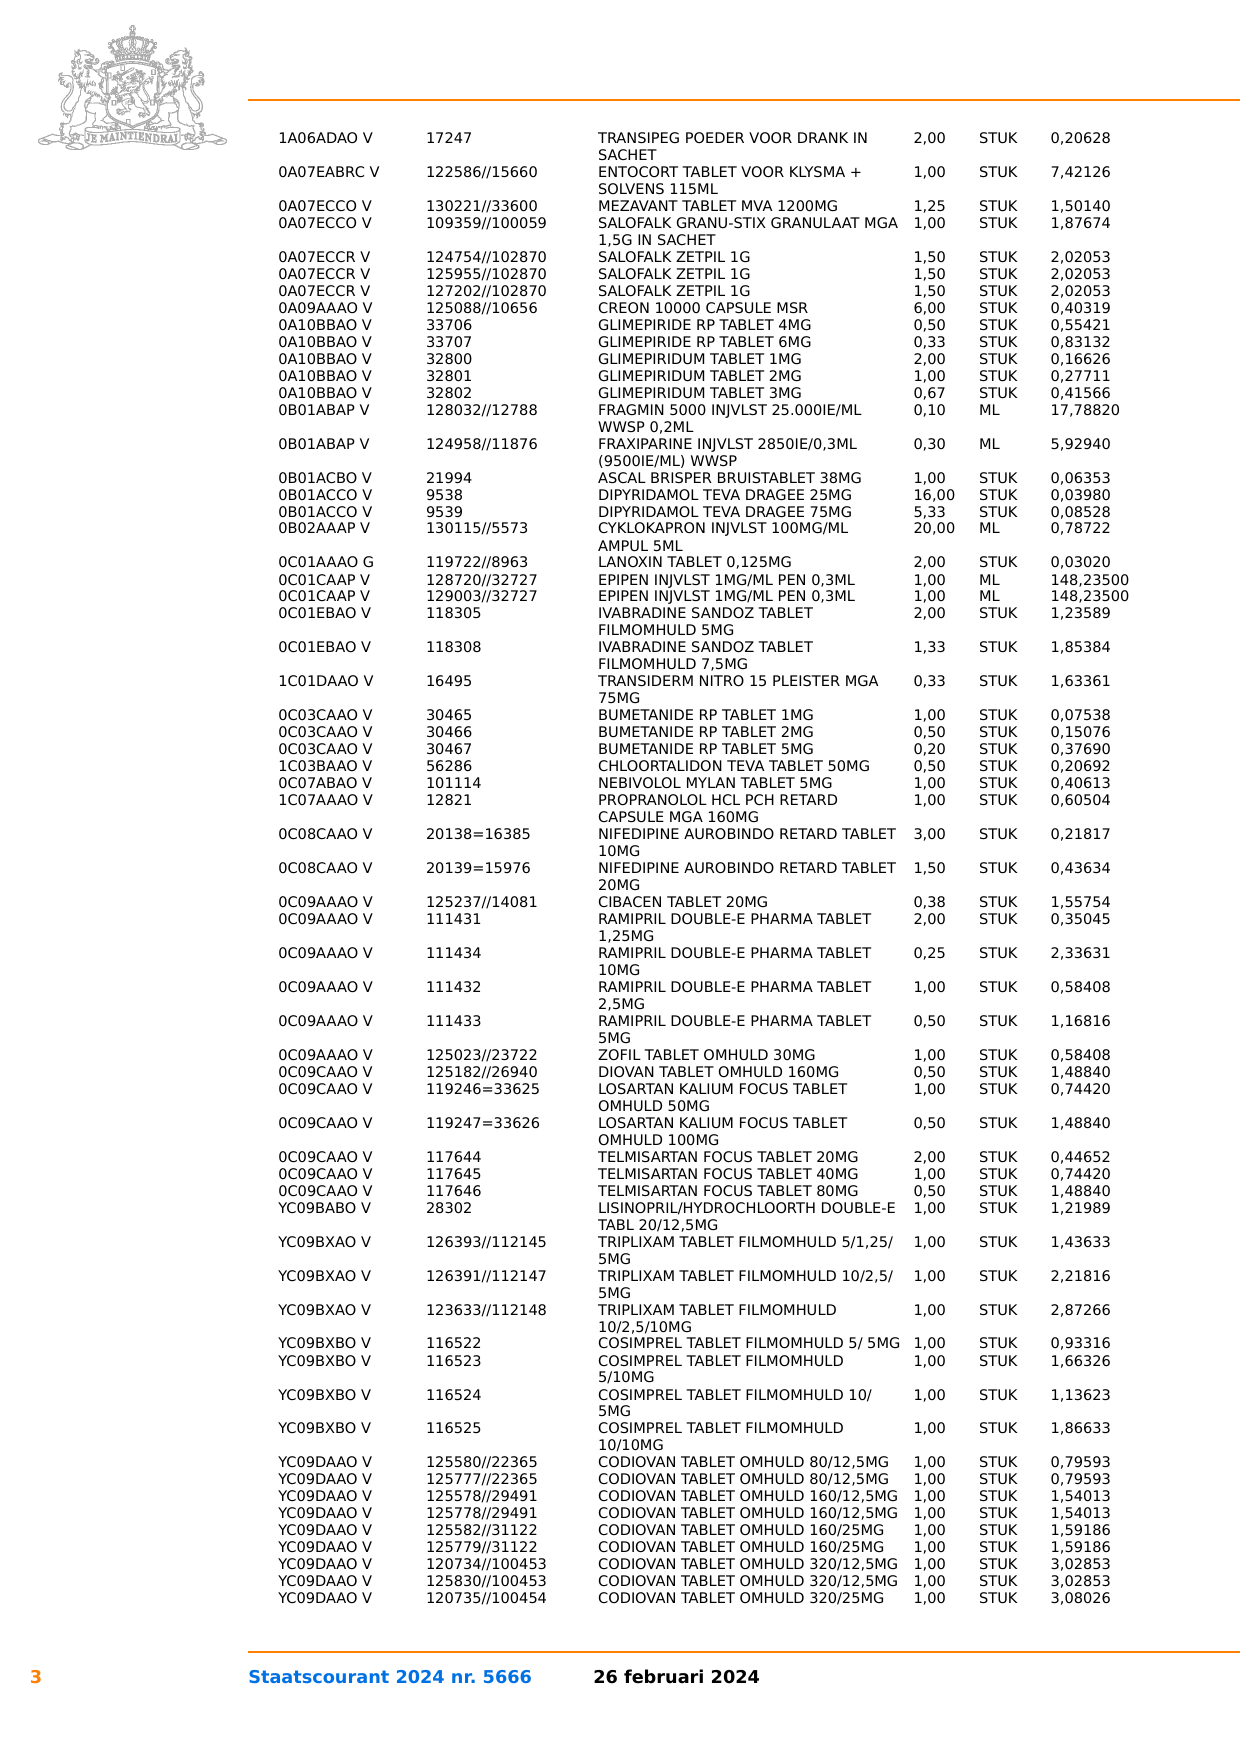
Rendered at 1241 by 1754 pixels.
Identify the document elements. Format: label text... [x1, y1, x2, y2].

table_cell 125955//102870 [420, 266, 592, 283]
table_cell ML [973, 571, 1044, 588]
table_cell 128032//12788 [420, 402, 592, 436]
table_cell 1,50 [908, 283, 973, 300]
picture [38, 25, 227, 150]
table_cell 3,00 [908, 826, 973, 860]
table_cell YC09BXBO V [278, 1420, 420, 1454]
table_cell 0C09CAAO V [278, 1149, 420, 1166]
table_cell 33706 [420, 317, 592, 334]
table_cell EPIPEN INJVLST 1MG/ML PEN 0,3ML [592, 571, 907, 588]
table_cell 1,00 [908, 707, 973, 724]
table_cell 0C09AAAO V [278, 911, 420, 945]
table_cell 1,00 [908, 1200, 973, 1233]
table_cell 0,50 [908, 724, 973, 741]
table_cell 117645 [420, 1166, 592, 1183]
table_cell 2,02053 [1045, 283, 1163, 300]
table_cell NIFEDIPINE AUROBINDO RETARD TABLET 10MG [592, 826, 907, 860]
table_cell YC09DAAO V [278, 1539, 420, 1556]
table_cell STUK [973, 639, 1044, 673]
table_cell 0,27711 [1045, 368, 1163, 384]
table_cell STUK [973, 1353, 1044, 1386]
table_cell STUK [973, 1200, 1044, 1233]
table_cell CODIOVAN TABLET OMHULD 160/12,5MG [592, 1505, 907, 1522]
table_cell MEZAVANT TABLET MVA 1200MG [592, 198, 907, 215]
table_cell 1,00 [908, 1454, 973, 1471]
table_cell SALOFALK ZETPIL 1G [592, 249, 907, 266]
table_cell 0C09CAAO V [278, 1166, 420, 1183]
table_cell 0,50 [908, 758, 973, 775]
table_cell 120734//100453 [420, 1556, 592, 1573]
table_cell 1,50 [908, 249, 973, 266]
table_cell 116523 [420, 1353, 592, 1386]
table_cell 111432 [420, 979, 592, 1013]
table_cell CODIOVAN TABLET OMHULD 80/12,5MG [592, 1471, 907, 1488]
table_cell 126393//112145 [420, 1234, 592, 1267]
table_cell GLIMEPIRIDUM TABLET 2MG [592, 368, 907, 384]
table_cell STUK [973, 792, 1044, 826]
table_cell 0A10BBAO V [278, 334, 420, 351]
table_cell 0,74420 [1045, 1081, 1163, 1115]
table_cell 0A10BBAO V [278, 317, 420, 334]
table_cell 0,21817 [1045, 826, 1163, 860]
table_cell 0B01ACCO V [278, 504, 420, 520]
table_cell STUK [973, 164, 1044, 198]
table_cell 17247 [420, 130, 592, 164]
table_cell 125779//31122 [420, 1539, 592, 1556]
table_cell 0C09AAAO V [278, 1013, 420, 1047]
table_cell 1,00 [908, 1386, 973, 1420]
table_cell 125582//31122 [420, 1522, 592, 1539]
table_cell 0C08CAAO V [278, 826, 420, 860]
table_cell 1,59186 [1045, 1539, 1163, 1556]
table_cell 0A07ECCR V [278, 266, 420, 283]
table_cell 1,85384 [1045, 639, 1163, 673]
table_cell 0,44652 [1045, 1149, 1163, 1166]
table_cell SALOFALK GRANU-STIX GRANULAAT MGA 1,5G IN SACHET [592, 215, 907, 249]
table_cell 1,00 [908, 1522, 973, 1539]
table_cell 32802 [420, 385, 592, 402]
table_cell 0C09AAAO V [278, 979, 420, 1013]
table_cell CODIOVAN TABLET OMHULD 320/25MG [592, 1590, 907, 1607]
table_cell 0,78722 [1045, 520, 1163, 554]
table_cell STUK [973, 215, 1044, 249]
table_cell STUK [973, 605, 1044, 639]
table_cell YC09BXAO V [278, 1234, 420, 1267]
table_cell 1,23589 [1045, 605, 1163, 639]
table_cell STUK [973, 486, 1044, 503]
table_cell 101114 [420, 775, 592, 792]
table_cell NIFEDIPINE AUROBINDO RETARD TABLET 20MG [592, 860, 907, 894]
table_cell YC09DAAO V [278, 1590, 420, 1607]
table_cell 0C01CAAP V [278, 588, 420, 605]
table_cell 3,02853 [1045, 1556, 1163, 1573]
table_cell 12821 [420, 792, 592, 826]
table_cell 116524 [420, 1386, 592, 1420]
table_cell CIBACEN TABLET 20MG [592, 894, 907, 911]
table_cell 111434 [420, 945, 592, 979]
table_cell 2,00 [908, 605, 973, 639]
table_cell 6,00 [908, 300, 973, 317]
table_cell 1,00 [908, 1268, 973, 1301]
table_cell YC09DAAO V [278, 1505, 420, 1522]
table_cell 1,00 [908, 1505, 973, 1522]
table_cell STUK [973, 1573, 1044, 1590]
table_cell DIOVAN TABLET OMHULD 160MG [592, 1064, 907, 1081]
table_cell YC09BXBO V [278, 1335, 420, 1352]
table_cell 1,00 [908, 571, 973, 588]
table_cell STUK [973, 351, 1044, 368]
table_cell 0C01EBAO V [278, 639, 420, 673]
table_cell 116525 [420, 1420, 592, 1454]
table_cell 1,55754 [1045, 894, 1163, 911]
table_cell NEBIVOLOL MYLAN TABLET 5MG [592, 775, 907, 792]
table_cell 0B02AAAP V [278, 520, 420, 554]
table_cell 1,00 [908, 1234, 973, 1267]
table_cell 0,16626 [1045, 351, 1163, 368]
table_cell STUK [973, 1013, 1044, 1047]
table_cell 0,03980 [1045, 486, 1163, 503]
table_cell 1,00 [908, 1301, 973, 1335]
table_cell 125182//26940 [420, 1064, 592, 1081]
table_cell 1A06ADAO V [278, 130, 420, 164]
table_cell 32801 [420, 368, 592, 384]
table_cell 125580//22365 [420, 1454, 592, 1471]
table_cell 0A07ECCO V [278, 198, 420, 215]
table_cell STUK [973, 1268, 1044, 1301]
table_cell STUK [973, 504, 1044, 520]
table_cell TRIPLIXAM TABLET FILMOMHULD 5/1,25/ 5MG [592, 1234, 907, 1267]
table_cell CREON 10000 CAPSULE MSR [592, 300, 907, 317]
table_cell 1,00 [908, 1539, 973, 1556]
table_cell 0C01AAAO G [278, 554, 420, 571]
table_cell YC09DAAO V [278, 1454, 420, 1471]
table_cell 56286 [420, 758, 592, 775]
table_cell 1,50 [908, 266, 973, 283]
table_cell 1C03BAAO V [278, 758, 420, 775]
table_cell 0,33 [908, 673, 973, 707]
table_cell GLIMEPIRIDUM TABLET 1MG [592, 351, 907, 368]
table_cell CODIOVAN TABLET OMHULD 320/12,5MG [592, 1556, 907, 1573]
table_cell 1,00 [908, 164, 973, 198]
table_cell COSIMPREL TABLET FILMOMHULD 5/10MG [592, 1353, 907, 1386]
table_cell 2,00 [908, 1149, 973, 1166]
table_cell 0,20628 [1045, 130, 1163, 164]
table_cell 130221//33600 [420, 198, 592, 215]
table_cell ML [973, 520, 1044, 554]
table_cell 0,37690 [1045, 741, 1163, 758]
table_cell 0C03CAAO V [278, 724, 420, 741]
table_cell 126391//112147 [420, 1268, 592, 1301]
table_cell YC09DAAO V [278, 1488, 420, 1505]
table_cell YC09BXAO V [278, 1301, 420, 1335]
table_cell STUK [973, 1064, 1044, 1081]
table_cell 2,00 [908, 911, 973, 945]
table_cell 125237//14081 [420, 894, 592, 911]
table_cell ENTOCORT TABLET VOOR KLYSMA + SOLVENS 115ML [592, 164, 907, 198]
table_cell 1,00 [908, 1335, 973, 1352]
table_cell 9538 [420, 486, 592, 503]
table_cell STUK [973, 1047, 1044, 1064]
table_cell STUK [973, 249, 1044, 266]
table_cell 16495 [420, 673, 592, 707]
table_cell TRANSIDERM NITRO 15 PLEISTER MGA 75MG [592, 673, 907, 707]
table_cell 1,00 [908, 1488, 973, 1505]
table_cell 0C01CAAP V [278, 571, 420, 588]
table_cell 123633//112148 [420, 1301, 592, 1335]
table_cell 30467 [420, 741, 592, 758]
table_cell STUK [973, 1420, 1044, 1454]
table_cell FRAXIPARINE INJVLST 2850IE/0,3ML (9500IE/ML) WWSP [592, 436, 907, 469]
table_cell 0C09CAAO V [278, 1183, 420, 1199]
table_cell 148,23500 [1045, 571, 1163, 588]
table_cell 0C09CAAO V [278, 1115, 420, 1149]
table_cell 0A07EABRC V [278, 164, 420, 198]
table_cell 0A10BBAO V [278, 385, 420, 402]
table_cell 1C07AAAO V [278, 792, 420, 826]
table_cell 1,25 [908, 198, 973, 215]
table_cell 0,33 [908, 334, 973, 351]
table_cell 0A09AAAO V [278, 300, 420, 317]
table_cell TELMISARTAN FOCUS TABLET 40MG [592, 1166, 907, 1183]
table_cell STUK [973, 979, 1044, 1013]
table_cell 0C09CAAO V [278, 1081, 420, 1115]
table_cell STUK [973, 860, 1044, 894]
table_cell 130115//5573 [420, 520, 592, 554]
table_cell 0,30 [908, 436, 973, 469]
table_cell 0,03020 [1045, 554, 1163, 571]
table_cell 120735//100454 [420, 1590, 592, 1607]
table_cell 1,00 [908, 1471, 973, 1488]
table_cell 0A07ECCR V [278, 249, 420, 266]
table_cell 1,00 [908, 1573, 973, 1590]
table_cell 0,83132 [1045, 334, 1163, 351]
table_cell 1,00 [908, 470, 973, 486]
table_cell CODIOVAN TABLET OMHULD 160/12,5MG [592, 1488, 907, 1505]
table_cell 16,00 [908, 486, 973, 503]
table_cell 1,00 [908, 1081, 973, 1115]
table_cell STUK [973, 1590, 1044, 1607]
table_cell 0B01ACCO V [278, 486, 420, 503]
table_cell 0,50 [908, 1115, 973, 1149]
table_cell 20,00 [908, 520, 973, 554]
table_cell STUK [973, 1183, 1044, 1199]
table_cell STUK [973, 1166, 1044, 1183]
table_cell CODIOVAN TABLET OMHULD 160/25MG [592, 1539, 907, 1556]
table_cell 0C09AAAO V [278, 894, 420, 911]
table_cell 1,54013 [1045, 1505, 1163, 1522]
table_cell STUK [973, 741, 1044, 758]
table_cell RAMIPRIL DOUBLE-E PHARMA TABLET 2,5MG [592, 979, 907, 1013]
table_cell STUK [973, 554, 1044, 571]
table_cell 0C08CAAO V [278, 860, 420, 894]
table_cell 124958//11876 [420, 436, 592, 469]
table_cell GLIMEPIRIDE RP TABLET 6MG [592, 334, 907, 351]
table_cell 125830//100453 [420, 1573, 592, 1590]
table_cell 2,02053 [1045, 266, 1163, 283]
table_cell 111431 [420, 911, 592, 945]
table_cell 0,07538 [1045, 707, 1163, 724]
table_cell 0,58408 [1045, 1047, 1163, 1064]
table_cell LOSARTAN KALIUM FOCUS TABLET OMHULD 50MG [592, 1081, 907, 1115]
table_cell 20138=16385 [420, 826, 592, 860]
table_cell COSIMPREL TABLET FILMOMHULD 5/ 5MG [592, 1335, 907, 1352]
table_cell 0,55421 [1045, 317, 1163, 334]
table_cell CODIOVAN TABLET OMHULD 80/12,5MG [592, 1454, 907, 1471]
table_cell 0,10 [908, 402, 973, 436]
table_cell STUK [973, 368, 1044, 384]
table_cell 0,15076 [1045, 724, 1163, 741]
table_cell 1,16816 [1045, 1013, 1163, 1047]
table_cell YC09DAAO V [278, 1556, 420, 1573]
table_cell 9539 [420, 504, 592, 520]
table_cell 1,48840 [1045, 1183, 1163, 1199]
table_cell STUK [973, 894, 1044, 911]
table_cell STUK [973, 1556, 1044, 1573]
table_cell 148,23500 [1045, 588, 1163, 605]
table_cell 1,00 [908, 775, 973, 792]
table_cell 2,33631 [1045, 945, 1163, 979]
table_cell 127202//102870 [420, 283, 592, 300]
table_cell ML [973, 436, 1044, 469]
table_cell 1,54013 [1045, 1488, 1163, 1505]
table_cell STUK [973, 1471, 1044, 1488]
table_cell ASCAL BRISPER BRUISTABLET 38MG [592, 470, 907, 486]
table_cell 1,50 [908, 860, 973, 894]
table_cell STUK [973, 317, 1044, 334]
table_cell 1,48840 [1045, 1064, 1163, 1081]
table_cell 0,60504 [1045, 792, 1163, 826]
table_cell TRIPLIXAM TABLET FILMOMHULD 10/2,5/ 5MG [592, 1268, 907, 1301]
table_cell RAMIPRIL DOUBLE-E PHARMA TABLET 5MG [592, 1013, 907, 1047]
table_cell 0,79593 [1045, 1454, 1163, 1471]
table_cell 2,00 [908, 554, 973, 571]
table_cell YC09DAAO V [278, 1471, 420, 1488]
table_cell 0,20 [908, 741, 973, 758]
table_cell ZOFIL TABLET OMHULD 30MG [592, 1047, 907, 1064]
table_cell STUK [973, 1522, 1044, 1539]
table_cell 129003//32727 [420, 588, 592, 605]
table_cell PROPRANOLOL HCL PCH RETARD CAPSULE MGA 160MG [592, 792, 907, 826]
table_cell 1,66326 [1045, 1353, 1163, 1386]
table_cell 1,00 [908, 215, 973, 249]
table_cell ML [973, 402, 1044, 436]
table_cell 111433 [420, 1013, 592, 1047]
table_cell 1,63361 [1045, 673, 1163, 707]
table_cell 1,43633 [1045, 1234, 1163, 1267]
table_cell 0C07ABAO V [278, 775, 420, 792]
table_cell TELMISARTAN FOCUS TABLET 20MG [592, 1149, 907, 1166]
table_cell 21994 [420, 470, 592, 486]
table_cell COSIMPREL TABLET FILMOMHULD 10/10MG [592, 1420, 907, 1454]
table_cell EPIPEN INJVLST 1MG/ML PEN 0,3ML [592, 588, 907, 605]
table_cell YC09BXAO V [278, 1268, 420, 1301]
table_cell 124754//102870 [420, 249, 592, 266]
table_cell 0,40613 [1045, 775, 1163, 792]
table_cell 0,08528 [1045, 504, 1163, 520]
table_cell STUK [973, 1539, 1044, 1556]
table_cell 1,50140 [1045, 198, 1163, 215]
table_cell STUK [973, 470, 1044, 486]
table_cell 1,00 [908, 1047, 973, 1064]
table_cell 1,00 [908, 1590, 973, 1607]
table_cell STUK [973, 1234, 1044, 1267]
table_cell 0C01EBAO V [278, 605, 420, 639]
table_cell 0B01ABAP V [278, 402, 420, 436]
table_cell STUK [973, 283, 1044, 300]
table_cell LISINOPRIL/HYDROCHLOORTH DOUBLE-E TABL 20/12,5MG [592, 1200, 907, 1233]
table_cell SALOFALK ZETPIL 1G [592, 266, 907, 283]
table_cell 0C03CAAO V [278, 707, 420, 724]
table_cell TELMISARTAN FOCUS TABLET 80MG [592, 1183, 907, 1199]
table_cell 30465 [420, 707, 592, 724]
table_cell 0A10BBAO V [278, 351, 420, 368]
table_cell 0,58408 [1045, 979, 1163, 1013]
table_cell 118308 [420, 639, 592, 673]
table_cell 1,00 [908, 979, 973, 1013]
table_cell 125578//29491 [420, 1488, 592, 1505]
table_cell 1,00 [908, 1556, 973, 1573]
table_cell 117644 [420, 1149, 592, 1166]
table_cell 0,67 [908, 385, 973, 402]
table_cell 1,00 [908, 1420, 973, 1454]
table_cell STUK [973, 130, 1044, 164]
table_cell 1,59186 [1045, 1522, 1163, 1539]
table_cell 0B01ABAP V [278, 436, 420, 469]
table_cell IVABRADINE SANDOZ TABLET FILMOMHULD 5MG [592, 605, 907, 639]
table_cell TRIPLIXAM TABLET FILMOMHULD 10/2,5/10MG [592, 1301, 907, 1335]
table_cell 1,13623 [1045, 1386, 1163, 1420]
table_cell STUK [973, 724, 1044, 741]
table_cell 0,41566 [1045, 385, 1163, 402]
table_cell 1,21989 [1045, 1200, 1163, 1233]
table_cell 0,25 [908, 945, 973, 979]
table_cell BUMETANIDE RP TABLET 1MG [592, 707, 907, 724]
table_cell 1,48840 [1045, 1115, 1163, 1149]
table_cell 0A07ECCO V [278, 215, 420, 249]
table_cell 119247=33626 [420, 1115, 592, 1149]
table_cell 2,00 [908, 130, 973, 164]
table_cell 0,50 [908, 1013, 973, 1047]
table_cell 1,87674 [1045, 215, 1163, 249]
table_cell LANOXIN TABLET 0,125MG [592, 554, 907, 571]
table_cell CODIOVAN TABLET OMHULD 320/12,5MG [592, 1573, 907, 1590]
table_cell 0C03CAAO V [278, 741, 420, 758]
table_cell 28302 [420, 1200, 592, 1233]
table_cell 32800 [420, 351, 592, 368]
table_cell COSIMPREL TABLET FILMOMHULD 10/ 5MG [592, 1386, 907, 1420]
table_cell STUK [973, 334, 1044, 351]
table_cell STUK [973, 911, 1044, 945]
table_cell STUK [973, 385, 1044, 402]
table_cell STUK [973, 826, 1044, 860]
table_cell 1,00 [908, 1353, 973, 1386]
table_cell YC09DAAO V [278, 1573, 420, 1590]
table_cell 3,02853 [1045, 1573, 1163, 1590]
table_cell 1,86633 [1045, 1420, 1163, 1454]
table_cell STUK [973, 300, 1044, 317]
table_cell FRAGMIN 5000 INJVLST 25.000IE/ML WWSP 0,2ML [592, 402, 907, 436]
table_cell RAMIPRIL DOUBLE-E PHARMA TABLET 1,25MG [592, 911, 907, 945]
table_cell 125088//10656 [420, 300, 592, 317]
table_cell STUK [973, 1081, 1044, 1115]
table_cell 1,33 [908, 639, 973, 673]
table_cell STUK [973, 945, 1044, 979]
table_cell 0,40319 [1045, 300, 1163, 317]
table_cell 5,33 [908, 504, 973, 520]
table_cell GLIMEPIRIDUM TABLET 3MG [592, 385, 907, 402]
table_cell STUK [973, 1454, 1044, 1471]
table_cell 117646 [420, 1183, 592, 1199]
table_cell STUK [973, 1488, 1044, 1505]
table_cell IVABRADINE SANDOZ TABLET FILMOMHULD 7,5MG [592, 639, 907, 673]
table_cell 0,50 [908, 317, 973, 334]
table_cell 0,35045 [1045, 911, 1163, 945]
table_cell BUMETANIDE RP TABLET 2MG [592, 724, 907, 741]
table_cell 0C09AAAO V [278, 1047, 420, 1064]
table_cell 1C01DAAO V [278, 673, 420, 707]
table_cell CYKLOKAPRON INJVLST 100MG/ML AMPUL 5ML [592, 520, 907, 554]
table_cell 116522 [420, 1335, 592, 1352]
table_cell YC09BABO V [278, 1200, 420, 1233]
table_cell 119722//8963 [420, 554, 592, 571]
table_cell 1,00 [908, 368, 973, 384]
table_cell 1,00 [908, 792, 973, 826]
table_cell STUK [973, 1505, 1044, 1522]
table_cell STUK [973, 1301, 1044, 1335]
table_cell 128720//32727 [420, 571, 592, 588]
table_cell 122586//15660 [420, 164, 592, 198]
table_cell 1,00 [908, 1166, 973, 1183]
table_cell 119246=33625 [420, 1081, 592, 1115]
table_cell 0,50 [908, 1183, 973, 1199]
table_cell 33707 [420, 334, 592, 351]
table_cell 0,20692 [1045, 758, 1163, 775]
table_cell 0,06353 [1045, 470, 1163, 486]
table_cell TRANSIPEG POEDER VOOR DRANK IN SACHET [592, 130, 907, 164]
table_cell STUK [973, 707, 1044, 724]
table_cell SALOFALK ZETPIL 1G [592, 283, 907, 300]
table_cell 2,00 [908, 351, 973, 368]
table_cell YC09BXBO V [278, 1386, 420, 1420]
table_cell 125778//29491 [420, 1505, 592, 1522]
table_cell 2,02053 [1045, 249, 1163, 266]
table_cell STUK [973, 673, 1044, 707]
table_cell 30466 [420, 724, 592, 741]
table_cell CHLOORTALIDON TEVA TABLET 50MG [592, 758, 907, 775]
table_cell 7,42126 [1045, 164, 1163, 198]
table_cell 5,92940 [1045, 436, 1163, 469]
table_cell 0C09CAAO V [278, 1064, 420, 1081]
table_cell STUK [973, 775, 1044, 792]
table_cell BUMETANIDE RP TABLET 5MG [592, 741, 907, 758]
table_cell 17,78820 [1045, 402, 1163, 436]
table_cell 2,21816 [1045, 1268, 1163, 1301]
table_cell 0A07ECCR V [278, 283, 420, 300]
table_cell STUK [973, 266, 1044, 283]
table_cell STUK [973, 1115, 1044, 1149]
table_cell CODIOVAN TABLET OMHULD 160/25MG [592, 1522, 907, 1539]
table_cell YC09DAAO V [278, 1522, 420, 1539]
table_cell STUK [973, 198, 1044, 215]
table_cell 0,50 [908, 1064, 973, 1081]
table_cell 109359//100059 [420, 215, 592, 249]
table_cell STUK [973, 1335, 1044, 1352]
table_cell 125777//22365 [420, 1471, 592, 1488]
table_cell 3,08026 [1045, 1590, 1163, 1607]
table_cell DIPYRIDAMOL TEVA DRAGEE 75MG [592, 504, 907, 520]
table_cell DIPYRIDAMOL TEVA DRAGEE 25MG [592, 486, 907, 503]
table_cell 0,43634 [1045, 860, 1163, 894]
table_cell STUK [973, 758, 1044, 775]
table_cell 1,00 [908, 588, 973, 605]
table_cell 0B01ACBO V [278, 470, 420, 486]
table_cell 125023//23722 [420, 1047, 592, 1064]
table_cell LOSARTAN KALIUM FOCUS TABLET OMHULD 100MG [592, 1115, 907, 1149]
table_cell 0,38 [908, 894, 973, 911]
table_cell GLIMEPIRIDE RP TABLET 4MG [592, 317, 907, 334]
table_cell 20139=15976 [420, 860, 592, 894]
table_cell RAMIPRIL DOUBLE-E PHARMA TABLET 10MG [592, 945, 907, 979]
table_cell ML [973, 588, 1044, 605]
table_cell 0A10BBAO V [278, 368, 420, 384]
table_cell YC09BXBO V [278, 1353, 420, 1386]
table_cell 0,93316 [1045, 1335, 1163, 1352]
table_cell STUK [973, 1386, 1044, 1420]
table_cell 0,79593 [1045, 1471, 1163, 1488]
table_cell 0C09AAAO V [278, 945, 420, 979]
table_cell 0,74420 [1045, 1166, 1163, 1183]
table_cell STUK [973, 1149, 1044, 1166]
table_cell 2,87266 [1045, 1301, 1163, 1335]
table_cell 118305 [420, 605, 592, 639]
